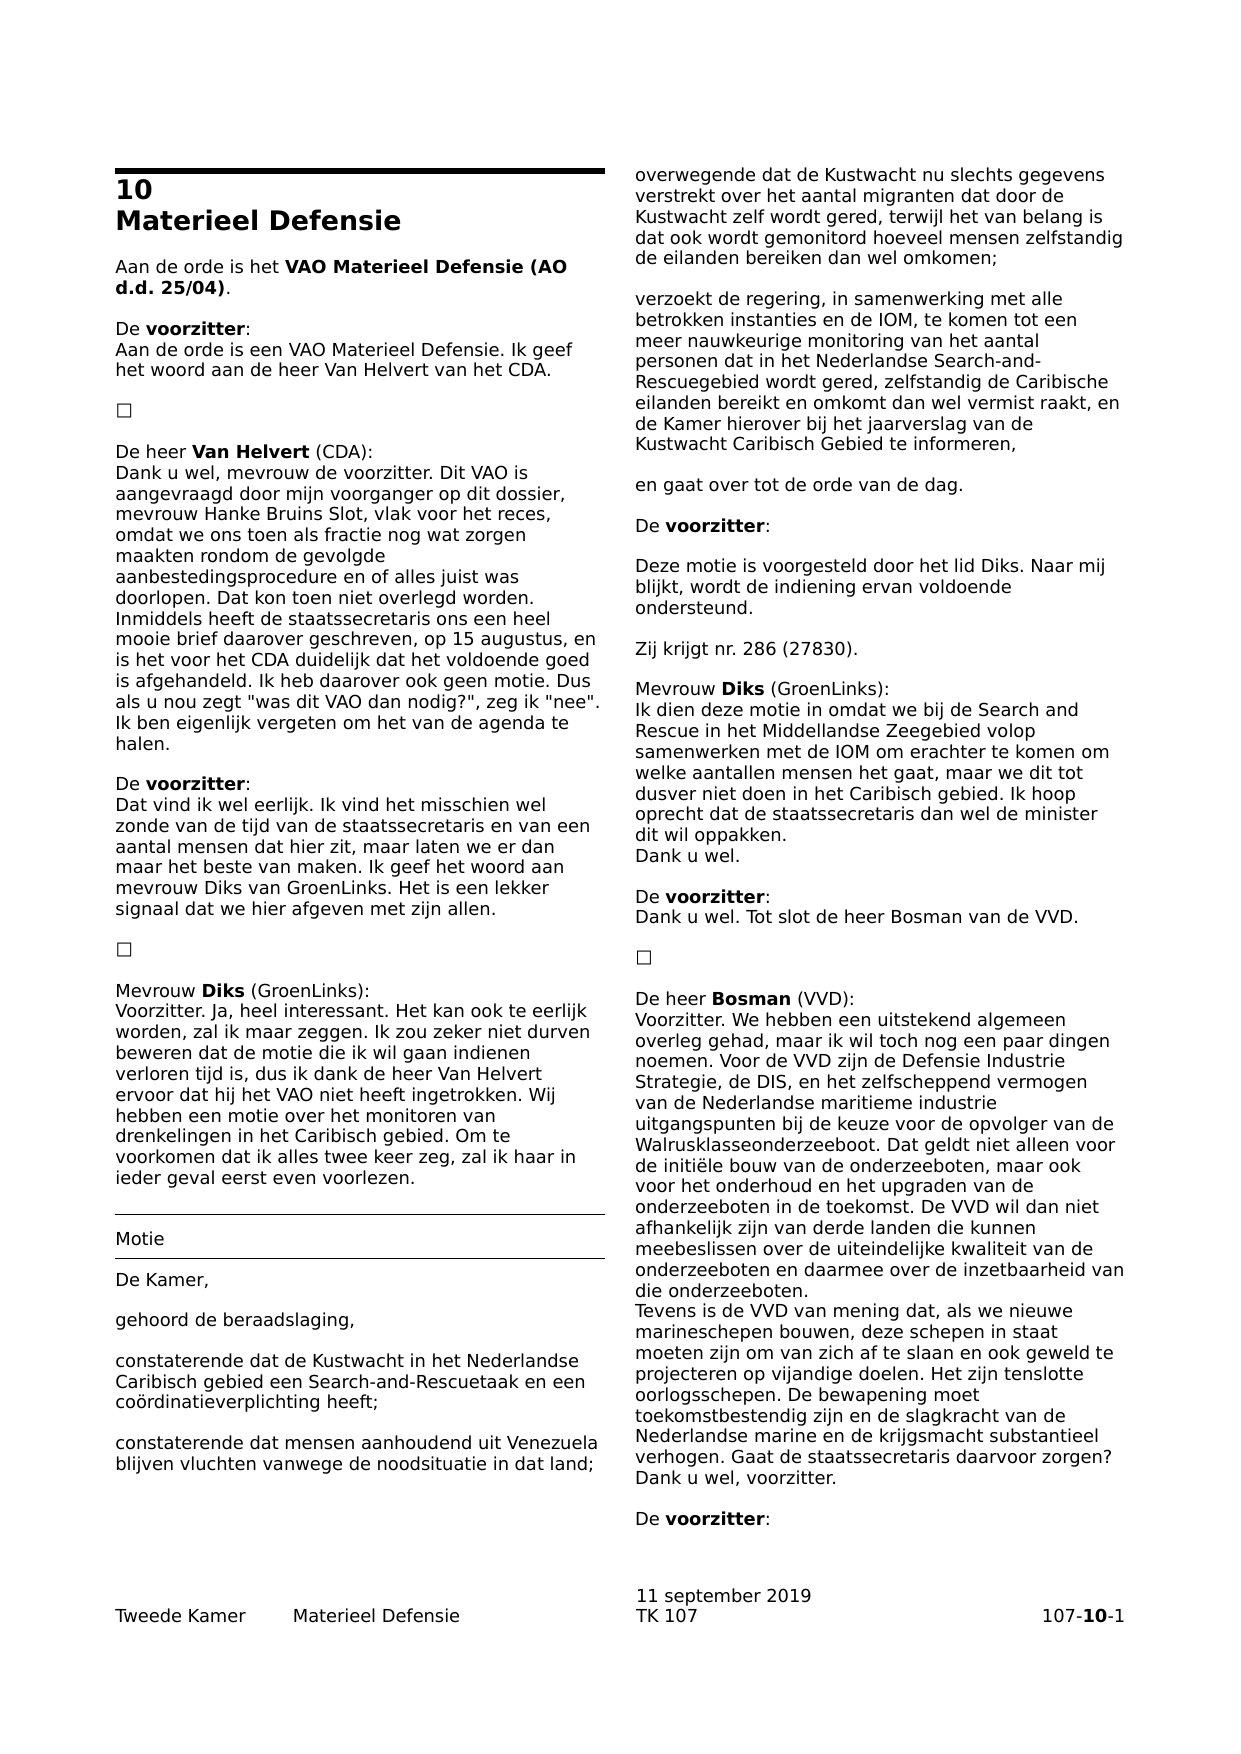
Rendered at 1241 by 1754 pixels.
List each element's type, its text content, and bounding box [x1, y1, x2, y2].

text verzoekt de regering, in samenwerking met alle betrokken instanties en de IOM, te komen tot een meer nauwkeurige monitoring van het aantal personen dat in het Nederlandse Search-and-Rescuegebied wordt gered, zelfstandig de Caribische eilanden bereikt en omkomt dan wel vermist raakt, en de Kamer hierover bij het jaarverslag van de Kustwacht Caribisch Gebied te informeren, [635, 289, 1125, 455]
text gehoord de beraadslaging, [115, 1310, 605, 1331]
text Aan de orde is het VAO Materieel Defensie (AO d.d. 25/04). [115, 257, 605, 298]
text ⬜ [635, 948, 1125, 969]
text constaterende dat de Kustwacht in het Nederlandse Caribisch gebied een Search-and-Rescuetaak en een coördinatieverplichting heeft; [115, 1351, 605, 1413]
text Tevens is de VVD van mening dat, als we nieuwe marineschepen bouwen, deze schepen in staat moeten zijn om van zich af te slaan en ook geweld te projecteren op vijandige doelen. Het zijn tenslotte oorlogsschepen. De bewapening moet toekomstbestendig zijn en de slagkracht van de Nederlandse marine en de krijgsmacht substantieel verhogen. Gaat de staatssecretaris daarvoor zorgen? [635, 1301, 1125, 1468]
text De voorzitter: [635, 887, 1125, 907]
title 10 Materieel Defensie [115, 174, 605, 237]
text Voorzitter. We hebben een uitstekend algemeen overleg gehad, maar ik wil toch nog een paar dingen noemen. Voor de VVD zijn de Defensie Industrie Strategie, de DIS, en het zelfscheppend vermogen van de Nederlandse maritieme industrie uitgangspunten bij de keuze voor de opvolger van de Walrusklasseonderzeeboot. Dat geldt niet alleen voor de initiële bouw van de onderzeeboten, maar ook voor het onderhoud en het upgraden van de onderzeeboten in de toekomst. De VVD wil dan niet afhankelijk zijn van derde landen die kunnen meebeslissen over de uiteindelijke kwaliteit van de onderzeeboten en daarmee over de inzetbaarheid van die onderzeeboten. [635, 1009, 1125, 1301]
text De voorzitter: [115, 318, 605, 339]
text De Kamer, [115, 1269, 605, 1290]
text Deze motie is voorgesteld door het lid Diks. Naar mij blijkt, wordt de indiening ervan voldoende ondersteund. [635, 556, 1125, 618]
text Dank u wel, voorzitter. [635, 1468, 1125, 1489]
text Mevrouw Diks (GroenLinks): [115, 981, 605, 1001]
text en gaat over tot de orde van de dag. [635, 475, 1125, 496]
text Voorzitter. Ja, heel interessant. Het kan ook te eerlijk worden, zal ik maar zeggen. Ik zou zeker niet durven beweren dat de motie die ik wil gaan indienen verloren tijd is, dus ik dank de heer Van Helvert ervoor dat hij het VAO niet heeft ingetrokken. Wij hebben een motie over het monitoren van drenkelingen in het Caribisch gebied. Om te voorkomen dat ik alles twee keer zeg, zal ik haar in ieder geval eerst even voorlezen. [115, 1001, 605, 1189]
text ⬜ [115, 940, 605, 961]
text constaterende dat mensen aanhoudend uit Venezuela blijven vluchten vanwege de noodsituatie in dat land; [115, 1433, 605, 1474]
text De voorzitter: [635, 1509, 1125, 1529]
text ⬜ [115, 401, 605, 422]
text Dank u wel, mevrouw de voorzitter. Dit VAO is aangevraagd door mijn voorganger op dit dossier, mevrouw Hanke Bruins Slot, vlak voor het reces, omdat we ons toen als fractie nog wat zorgen maakten rondom de gevolgde aanbestedingsprocedure en of alles juist was doorlopen. Dat kon toen niet overlegd worden. Inmiddels heeft de staatssecretaris ons een heel mooie brief daarover geschreven, op 15 augustus, en is het voor het CDA duidelijk dat het voldoende goed is afgehandeld. Ik heb daarover ook geen motie. Dus als u nou zegt "was dit VAO dan nodig?", zeg ik "nee". Ik ben eigenlijk vergeten om het van de agenda te halen. [115, 462, 605, 754]
text Mevrouw Diks (GroenLinks): [635, 679, 1125, 700]
text Motie [115, 1229, 605, 1249]
text De voorzitter: [115, 774, 605, 795]
text Ik dien deze motie in omdat we bij de Search and Rescue in het Middellandse Zeegebied volop samenwerken met de IOM om erachter te komen om welke aantallen mensen het gaat, maar we dit tot dusver niet doen in het Caribisch gebied. Ik hoop oprecht dat de staatssecretaris dan wel de minister dit wil oppakken. [635, 700, 1125, 846]
text Dank u wel. [635, 846, 1125, 867]
text De voorzitter: [635, 516, 1125, 536]
text De heer Van Helvert (CDA): [115, 442, 605, 462]
text De heer Bosman (VVD): [635, 989, 1125, 1009]
text Zij krijgt nr. 286 (27830). [635, 638, 1125, 659]
text overwegende dat de Kustwacht nu slechts gegevens verstrekt over het aantal migranten dat door de Kustwacht zelf wordt gered, terwijl het van belang is dat ook wordt gemonitord hoeveel mensen zelfstandig de eilanden bereiken dan wel omkomen; [635, 165, 1125, 269]
text Dank u wel. Tot slot de heer Bosman van de VVD. [635, 907, 1125, 928]
text Aan de orde is een VAO Materieel Defensie. Ik geef het woord aan de heer Van Helvert van het CDA. [115, 339, 605, 381]
text Dat vind ik wel eerlijk. Ik vind het misschien wel zonde van de tijd van de staatssecretaris en van een aantal mensen dat hier zit, maar laten we er dan maar het beste van maken. Ik geef het woord aan mevrouw Diks van GroenLinks. Het is een lekker signaal dat we hier afgeven met zijn allen. [115, 795, 605, 920]
